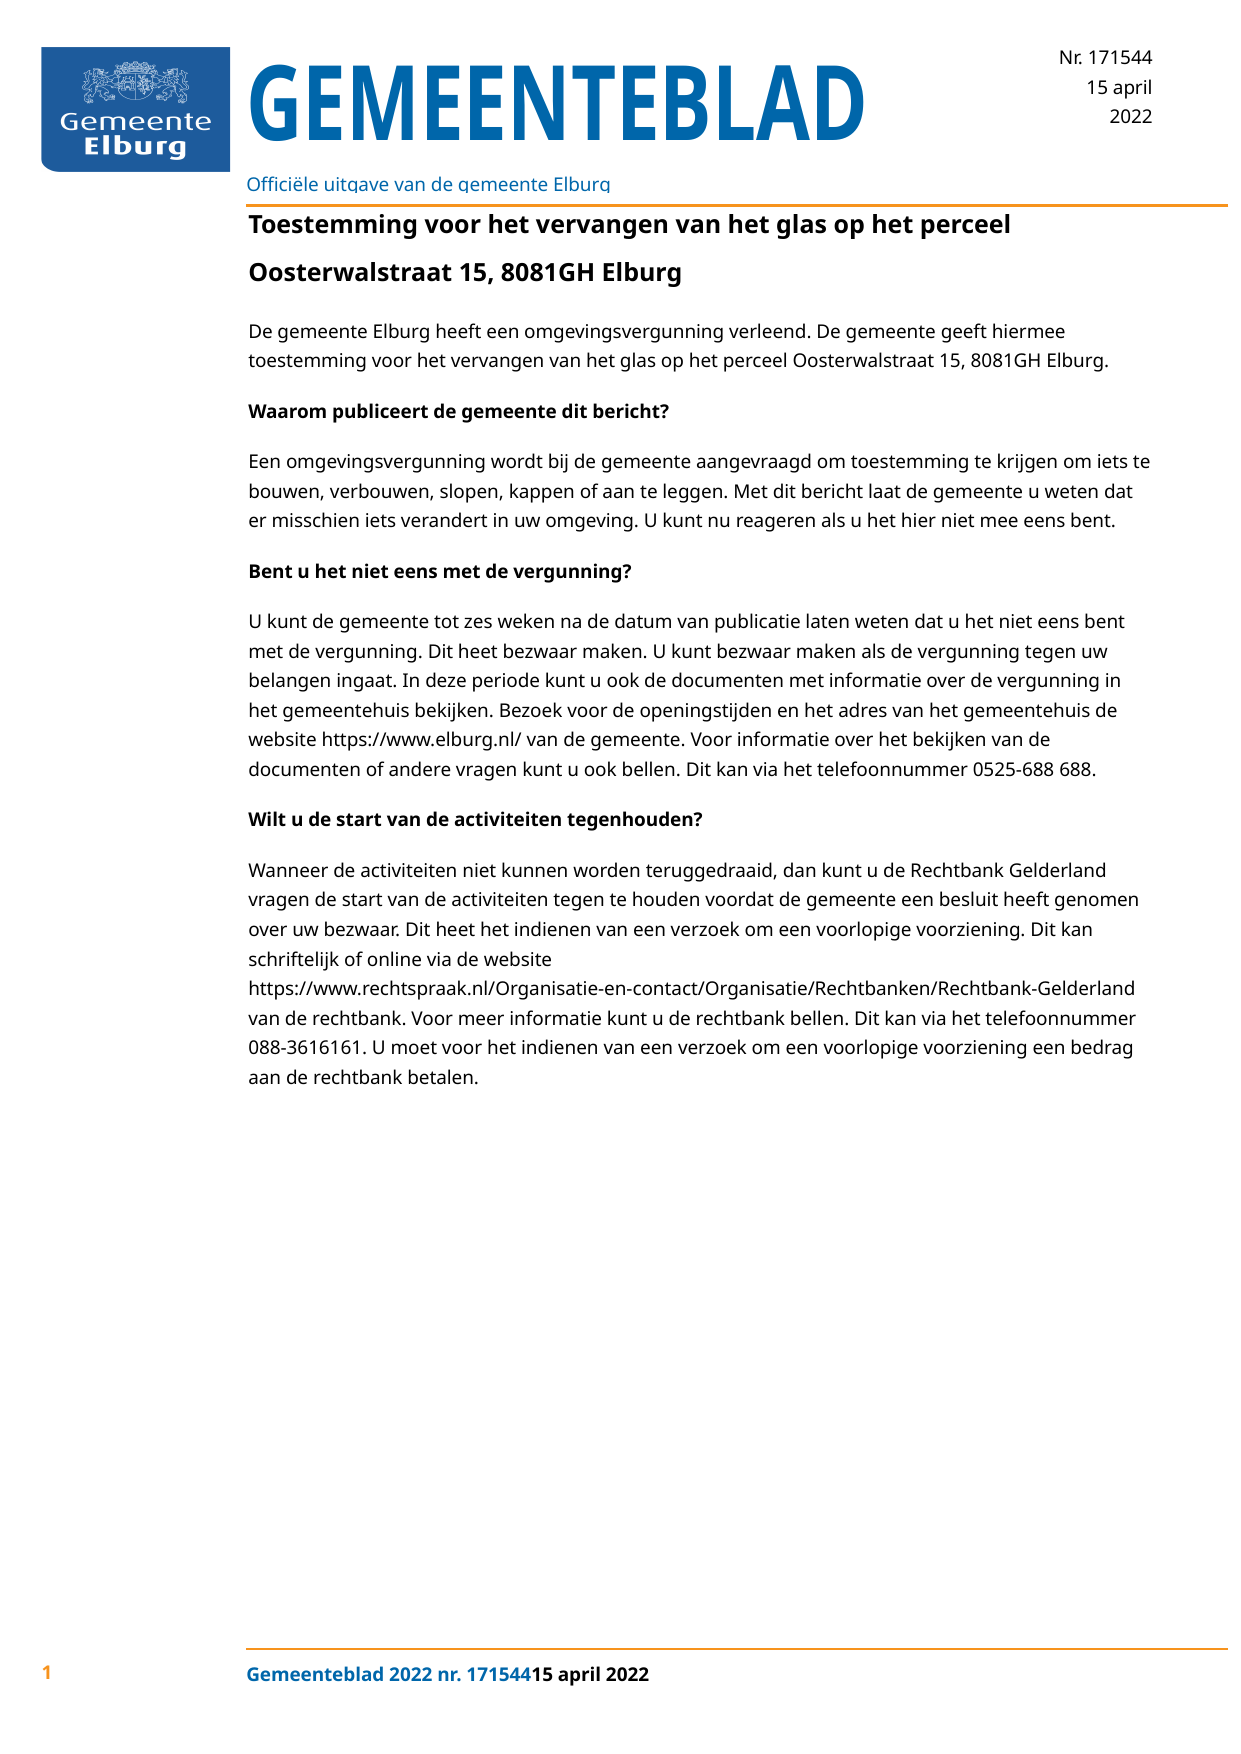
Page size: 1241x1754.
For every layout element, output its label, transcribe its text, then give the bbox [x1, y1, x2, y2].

text De gemeente Elburg heeft een omgevingsvergunning verleend. De gemeente geeft hiermee toestemming voor het vervangen van het glas op het perceel Oosterwalstraat 15, 8081GH Elburg. [248, 318, 1152, 373]
text Wilt u de start van de activiteiten tegenhouden? [248, 807, 1152, 832]
text Bent u het niet eens met de vergunning? [248, 558, 1152, 584]
text U kunt de gemeente tot zes weken na de datum van publicatie laten weten dat u het niet eens bent met de vergunning. Dit heet bezwaar maken. U kunt bezwaar maken als de vergunning tegen uw belangen ingaat. In deze periode kunt u ook de documenten met informatie over de vergunning in het gemeentehuis bekijken. Bezoek voor de openingstijden en het adres van het gemeentehuis de website https://www.elburg.nl/ van de gemeente. Voor informatie over het bekijken van de documenten of andere vragen kunt u ook bellen. Dit kan via het telefoonnummer 0525-688 688. [248, 608, 1152, 782]
text Toestemming voor het vervangen van het glas op het perceel Oosterwalstraat 15, 8081GH Elburg [248, 207, 1152, 288]
text Waarom publiceert de gemeente dit bericht? [248, 398, 1152, 424]
picture [41, 47, 231, 172]
text Wanneer de activiteiten niet kunnen worden teruggedraaid, dan kunt u de Rechtbank Gelderland vragen de start van de activiteiten tegen te houden voordat de gemeente een besluit heeft genomen over uw bezwaar. Dit heet het indienen van een verzoek om een voorlopige voorziening. Dit kan schriftelijk of online via de website https://www.rechtspraak.nl/Organisatie-en-contact/Organisatie/Rechtbanken/Rechtbank-Gelderland van de rechtbank. Voor meer informatie kunt u de rechtbank bellen. Dit kan via het telefoonnummer 088-3616161. U moet voor het indienen van een verzoek om een voorlopige voorziening een bedrag aan de rechtbank betalen. [248, 857, 1152, 1090]
text Een omgevingsvergunning wordt bij de gemeente aangevraagd om toestemming te krijgen om iets te bouwen, verbouwen, slopen, kappen of aan te leggen. Met dit bericht laat de gemeente u weten dat er misschien iets verandert in uw omgeving. U kunt nu reageren als u het hier niet mee eens bent. [248, 448, 1152, 533]
